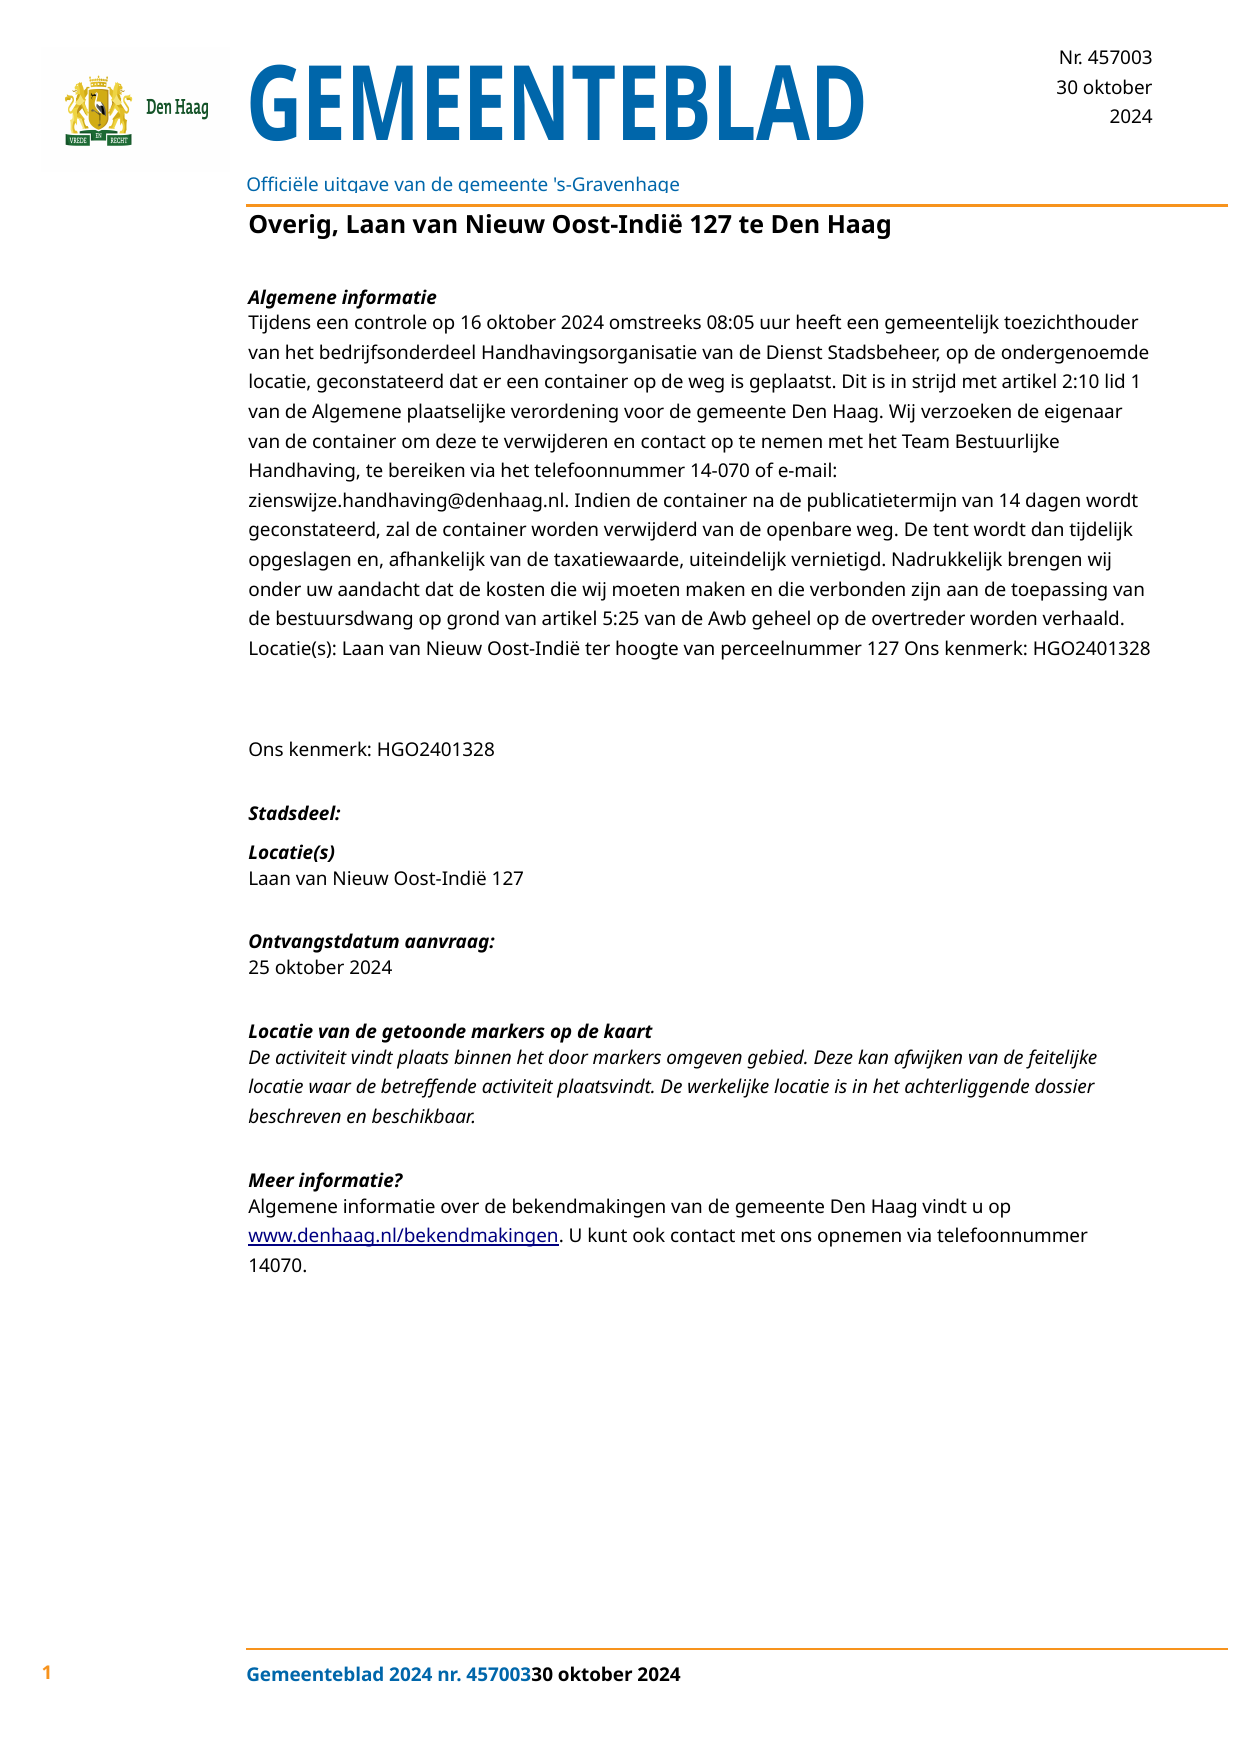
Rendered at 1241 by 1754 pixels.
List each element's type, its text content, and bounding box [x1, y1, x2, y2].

text Locatie(s) [248, 839, 1152, 865]
text Algemene informatie [248, 284, 1152, 309]
text Laan van Nieuw Oost-Indië 127 [248, 865, 1152, 891]
text Meer informatie? [248, 1167, 1152, 1193]
text Tijdens een controle op 16 oktober 2024 omstreeks 08:05 uur heeft een gemeentelijk toezichthouder van het bedrijfsonderdeel Handhavingsorganisatie van de Dienst Stadsbeheer, op de ondergenoemde locatie, geconstateerd dat er een container op de weg is geplaatst. Dit is in strijd met artikel 2:10 lid 1 van de Algemene plaatselijke verordening voor de gemeente Den Haag. Wij verzoeken de eigenaar van de container om deze te verwijderen en contact op te nemen met het Team Bestuurlijke Handhaving, te bereiken via het telefoonnummer 14-070 of e-mail: zienswijze.handhaving@denhaag.nl. Indien de container na de publicatietermijn van 14 dagen wordt geconstateerd, zal de container worden verwijderd van de openbare weg. De tent wordt dan tijdelijk opgeslagen en, afhankelijk van de taxatiewaarde, uiteindelijk vernietigd. Nadrukkelijk brengen wij onder uw aandacht dat de kosten die wij moeten maken en die verbonden zijn aan de toepassing van de bestuursdwang op grond van artikel 5:25 van de Awb geheel op de overtreder worden verhaald. Locatie(s): Laan van Nieuw Oost-Indië ter hoogte van perceelnummer 127 Ons kenmerk: HGO2401328 [248, 309, 1152, 661]
picture [41, 47, 231, 172]
text Ons kenmerk: HGO2401328 [248, 736, 1152, 762]
text Algemene informatie over de bekendmakingen van de gemeente Den Haag vindt u op www.denhaag.nl/bekendmakingen. U kunt ook contact met ons opnemen via telefoonnummer 14070. [248, 1193, 1152, 1278]
text De activiteit vindt plaats binnen het door markers omgeven gebied. Deze kan afwijken van de feitelijke locatie waar de betreffende activiteit plaatsvindt. De werkelijke locatie is in het achterliggende dossier beschreven en beschikbaar. [248, 1044, 1152, 1129]
text 25 oktober 2024 [248, 954, 1152, 980]
text Ontvangstdatum aanvraag: [248, 929, 1152, 954]
text Overig, Laan van Nieuw Oost-Indië 127 te Den Haag [248, 207, 1152, 241]
text Locatie van de getoonde markers op de kaart [248, 1018, 1152, 1044]
text Stadsdeel: [248, 800, 1152, 826]
